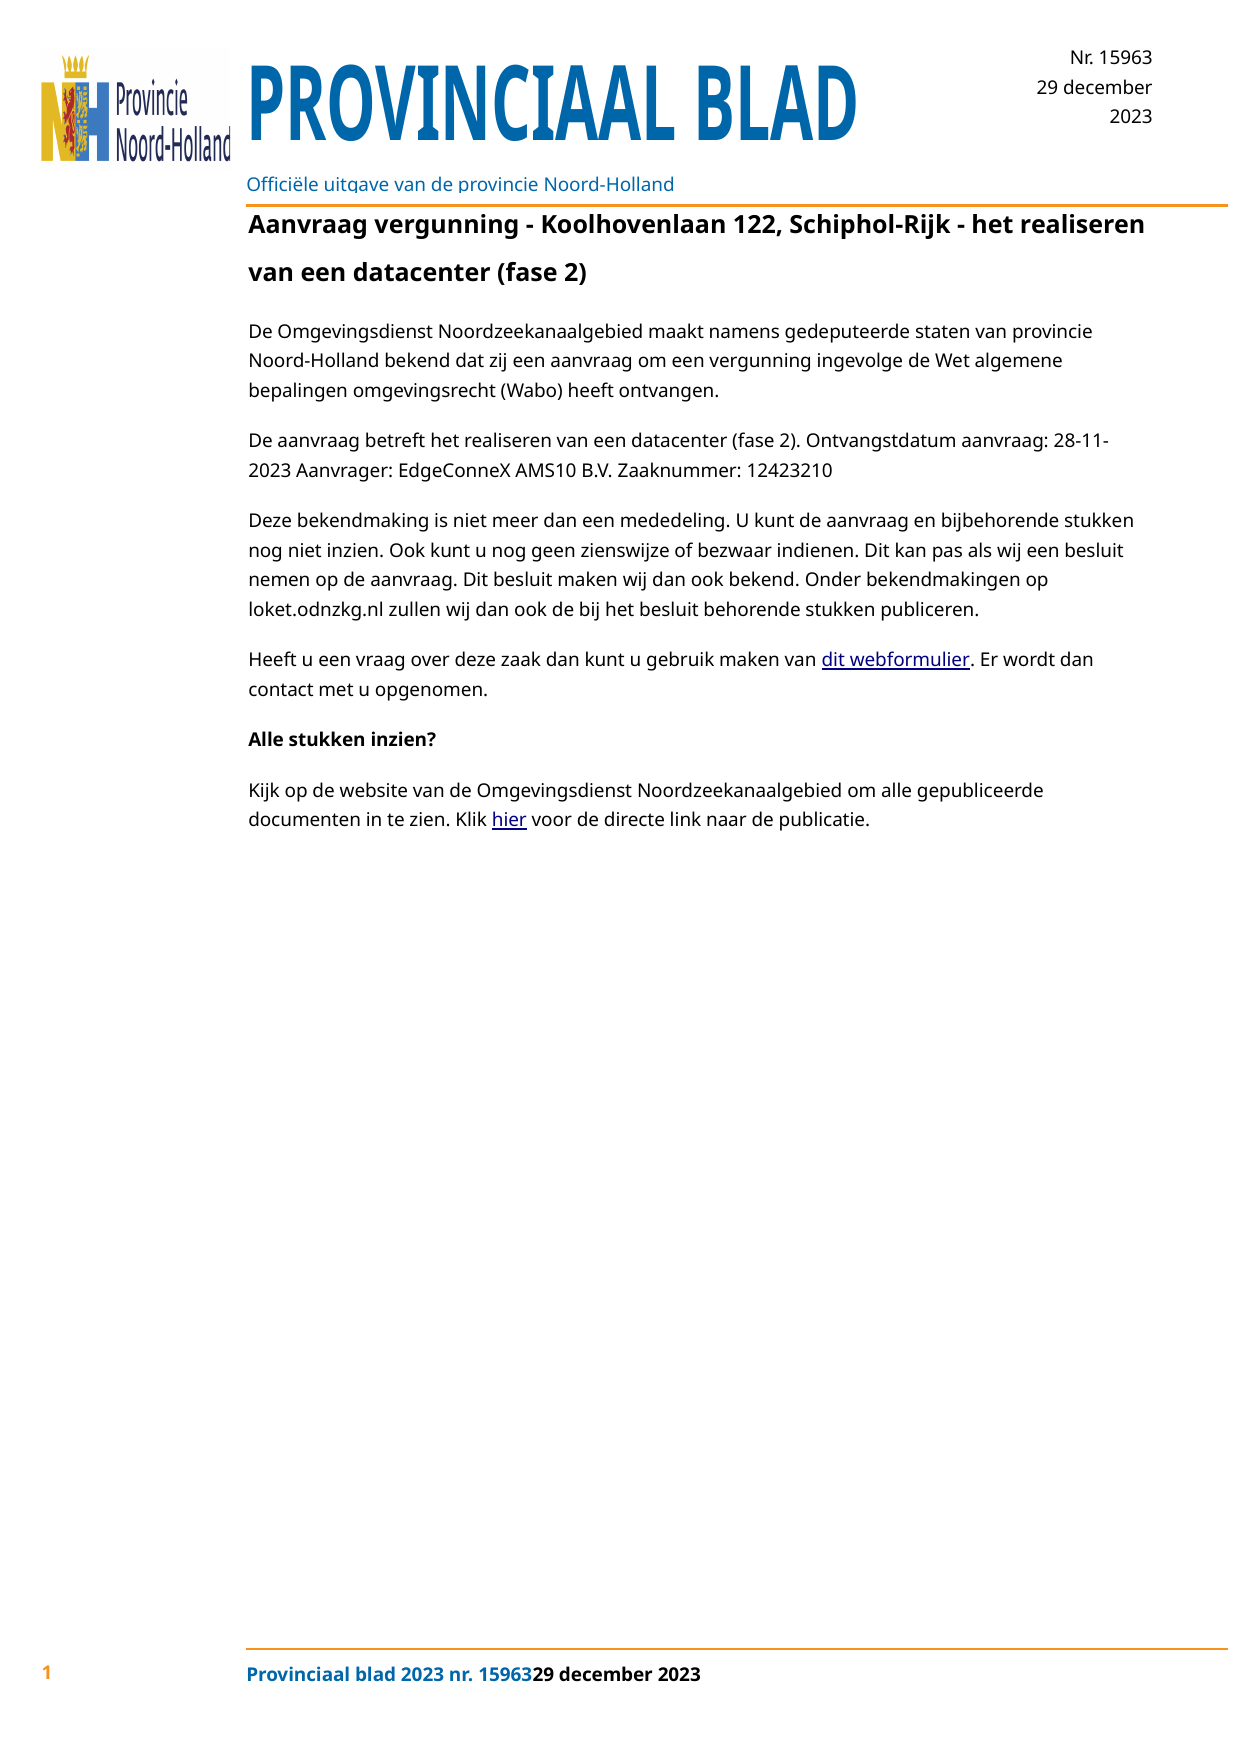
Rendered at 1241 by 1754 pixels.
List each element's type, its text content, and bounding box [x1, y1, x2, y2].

text Alle stukken inzien? [248, 727, 1152, 752]
text De aanvraag betreft het realiseren van een datacenter (fase 2). Ontvangstdatum aanvraag: 28-11-2023 Aanvrager: EdgeConneX AMS10 B.V. Zaaknummer: 12423210 [248, 427, 1152, 483]
text Heeft u een vraag over deze zaak dan kunt u gebruik maken van dit webformulier. Er wordt dan contact met u opgenomen. [248, 647, 1152, 702]
picture [41, 47, 231, 172]
text Kijk op de website van de Omgevingsdienst Noordzeekanaalgebied om alle gepubliceerde documenten in te zien. Klik hier voor de directe link naar de publicatie. [248, 777, 1152, 832]
text Aanvraag vergunning - Koolhovenlaan 122, Schiphol-Rijk - het realiseren van een datacenter (fase 2) [248, 207, 1152, 288]
text De Omgevingsdienst Noordzeekanaalgebied maakt namens gedeputeerde staten van provincie Noord-Holland bekend dat zij een aanvraag om een vergunning ingevolge de Wet algemene bepalingen omgevingsrecht (Wabo) heeft ontvangen. [248, 318, 1152, 403]
text Deze bekendmaking is niet meer dan een mededeling. U kunt de aanvraag en bijbehorende stukken nog niet inzien. Ook kunt u nog geen zienswijze of bezwaar indienen. Dit kan pas als wij een besluit nemen op de aanvraag. Dit besluit maken wij dan ook bekend. Onder bekendmakingen op loket.odnzkg.nl zullen wij dan ook de bij het besluit behorende stukken publiceren. [248, 507, 1152, 622]
